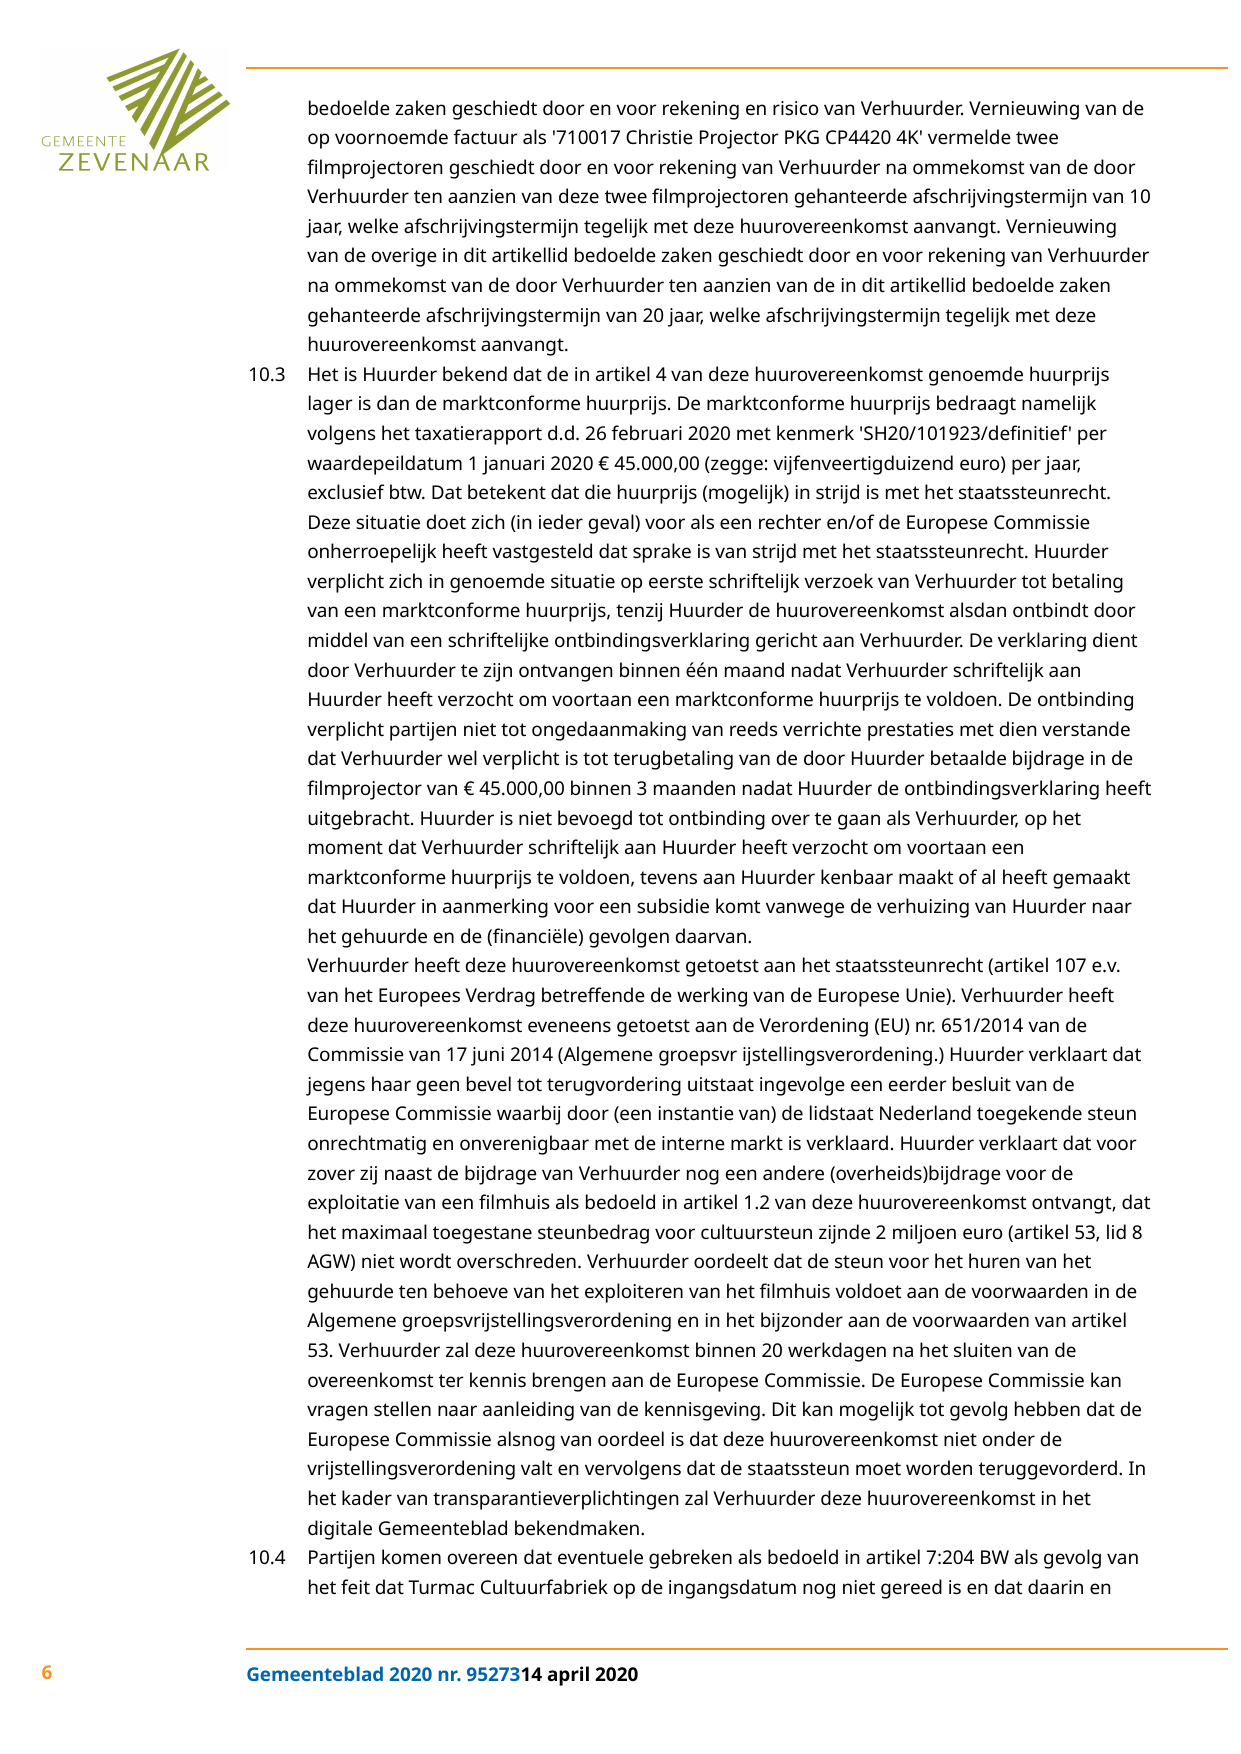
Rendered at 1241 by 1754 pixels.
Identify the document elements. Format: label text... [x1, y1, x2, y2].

list Verhuurder heeft deze huurovereenkomst getoetst aan het staatssteunrecht (artikel 107 e.v. van het Europees Verdrag betreffende de werking van de Europese Unie). Verhuurder heeft deze huurovereenkomst eveneens getoetst aan de Verordening (EU) nr. 651/2014 van de Commissie van 17 juni 2014 (Algemene groepsvr ijstellingsverordening.) Huurder verklaart dat jegens haar geen bevel tot terugvordering uitstaat ingevolge een eerder besluit van de Europese Commissie waarbij door (een instantie van) de lidstaat Nederland toegekende steun onrechtmatig en onverenigbaar met de interne markt is verklaard. Huurder verklaart dat voor zover zij naast de bijdrage van Verhuurder nog een andere (overheids)bijdrage voor de exploitatie van een filmhuis als bedoeld in artikel 1.2 van deze huurovereenkomst ontvangt, dat het maximaal toegestane steunbedrag voor cultuursteun zijnde 2 miljoen euro (artikel 53, lid 8 AGW) niet wordt overschreden. Verhuurder oordeelt dat de steun voor het huren van het gehuurde ten behoeve van het exploiteren van het filmhuis voldoet aan de voorwaarden in de Algemene groepsvrijstellingsverordening en in het bijzonder aan de voorwaarden van artikel 53. Verhuurder zal deze huurovereenkomst binnen 20 werkdagen na het sluiten van de overeenkomst ter kennis brengen aan de Europese Commissie. De Europese Commissie kan vragen stellen naar aanleiding van de kennisgeving. Dit kan mogelijk tot gevolg hebben dat de Europese Commissie alsnog van oordeel is dat deze huurovereenkomst niet onder de vrijstellingsverordening valt en vervolgens dat de staatssteun moet worden teruggevorderd. In het kader van transparantieverplichtingen zal Verhuurder deze huurovereenkomst in het digitale Gemeenteblad bekendmaken. [248, 953, 1152, 1541]
list Het is Huurder bekend dat de in artikel 4 van deze huurovereenkomst genoemde huurprijs lager is dan de marktconforme huurprijs. De marktconforme huurprijs bedraagt namelijk volgens het taxatierapport d.d. 26 februari 2020 met kenmerk 'SH20/101923/definitief' per waardepeildatum 1 januari 2020 € 45.000,00 (zegge: vijfenveertigduizend euro) per jaar, exclusief btw. Dat betekent dat die huurprijs (mogelijk) in strijd is met het staatssteunrecht. Deze situatie doet zich (in ieder geval) voor als een rechter en/of de Europese Commissie onherroepelijk heeft vastgesteld dat sprake is van strijd met het staatssteunrecht. Huurder verplicht zich in genoemde situatie op eerste schriftelijk verzoek van Verhuurder tot betaling van een marktconforme huurprijs, tenzij Huurder de huurovereenkomst alsdan ontbindt door middel van een schriftelijke ontbindingsverklaring gericht aan Verhuurder. De verklaring dient door Verhuurder te zijn ontvangen binnen één maand nadat Verhuurder schriftelijk aan Huurder heeft verzocht om voortaan een marktconforme huurprijs te voldoen. De ontbinding verplicht partijen niet tot ongedaanmaking van reeds verrichte prestaties met dien verstande dat Verhuurder wel verplicht is tot terugbetaling van de door Huurder betaalde bijdrage in de filmprojector van € 45.000,00 binnen 3 maanden nadat Huurder de ontbindingsverklaring heeft uitgebracht. Huurder is niet bevoegd tot ontbinding over te gaan als Verhuurder, op het moment dat Verhuurder schriftelijk aan Huurder heeft verzocht om voortaan een marktconforme huurprijs te voldoen, tevens aan Huurder kenbaar maakt of al heeft gemaakt dat Huurder in aanmerking voor een subsidie komt vanwege de verhuizing van Huurder naar het gehuurde en de (financiële) gevolgen daarvan. [248, 361, 1152, 949]
picture [41, 47, 231, 172]
list bedoelde zaken geschiedt door en voor rekening en risico van Verhuurder. Vernieuwing van de op voornoemde factuur als '710017 Christie Projector PKG CP4420 4K' vermelde twee filmprojectoren geschiedt door en voor rekening van Verhuurder na ommekomst van de door Verhuurder ten aanzien van deze twee filmprojectoren gehanteerde afschrijvingstermijn van 10 jaar, welke afschrijvingstermijn tegelijk met deze huurovereenkomst aanvangt. Vernieuwing van de overige in dit artikellid bedoelde zaken geschiedt door en voor rekening van Verhuurder na ommekomst van de door Verhuurder ten aanzien van de in dit artikellid bedoelde zaken gehanteerde afschrijvingstermijn van 20 jaar, welke afschrijvingstermijn tegelijk met deze huurovereenkomst aanvangt. [248, 95, 1152, 357]
list Partijen komen overeen dat eventuele gebreken als bedoeld in artikel 7:204 BW als gevolg van het feit dat Turmac Cultuurfabriek op de ingangsdatum nog niet gereed is en dat daarin en [248, 1544, 1152, 1600]
